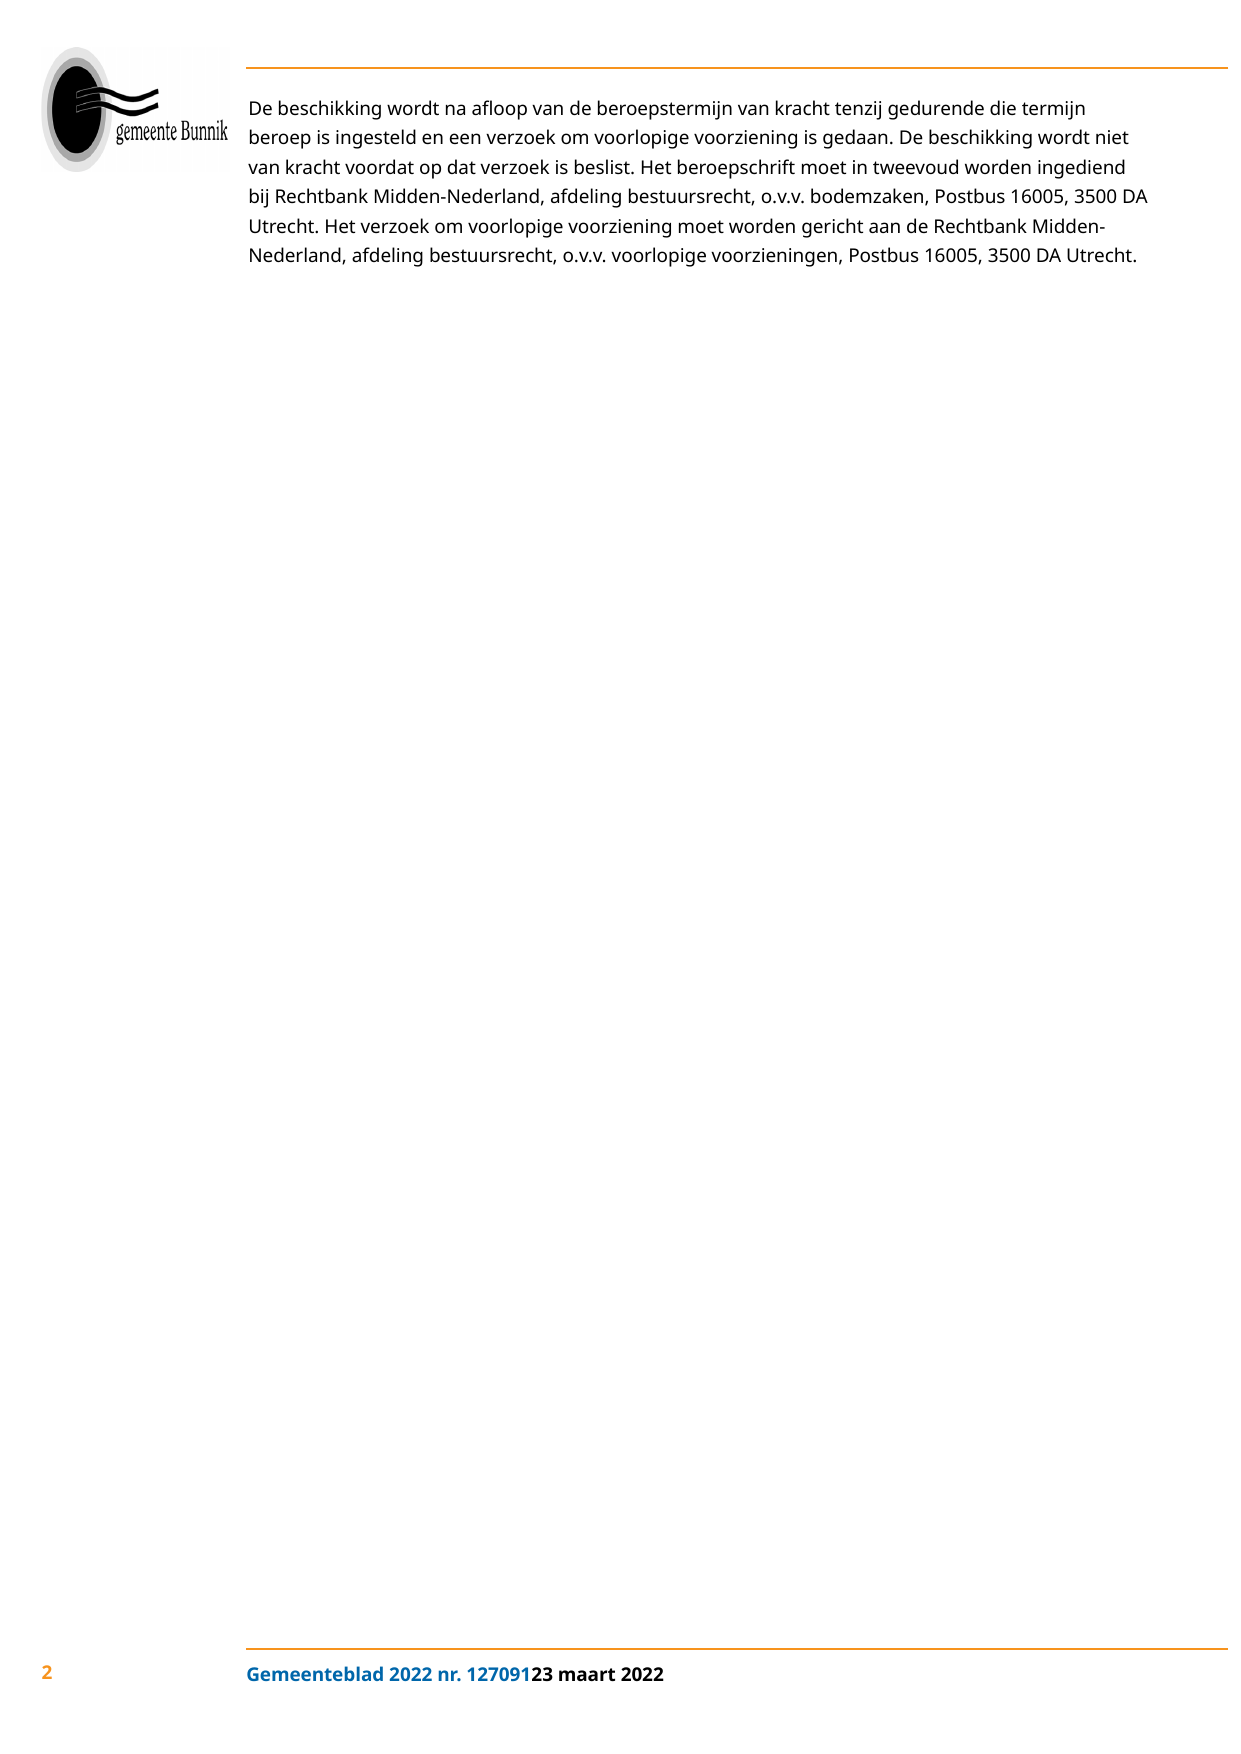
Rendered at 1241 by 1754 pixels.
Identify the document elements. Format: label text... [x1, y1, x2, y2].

picture [41, 47, 231, 172]
text De beschikking wordt na afloop van de beroepstermijn van kracht tenzij gedurende die termijn beroep is ingesteld en een verzoek om voorlopige voorziening is gedaan. De beschikking wordt niet van kracht voordat op dat verzoek is beslist. Het beroepschrift moet in tweevoud worden ingediend bij Rechtbank Midden-Nederland, afdeling bestuursrecht, o.v.v. bodemzaken, Postbus 16005, 3500 DA Utrecht. Het verzoek om voorlopige voorziening moet worden gericht aan de Rechtbank Midden-Nederland, afdeling bestuursrecht, o.v.v. voorlopige voorzieningen, Postbus 16005, 3500 DA Utrecht. [248, 95, 1152, 268]
